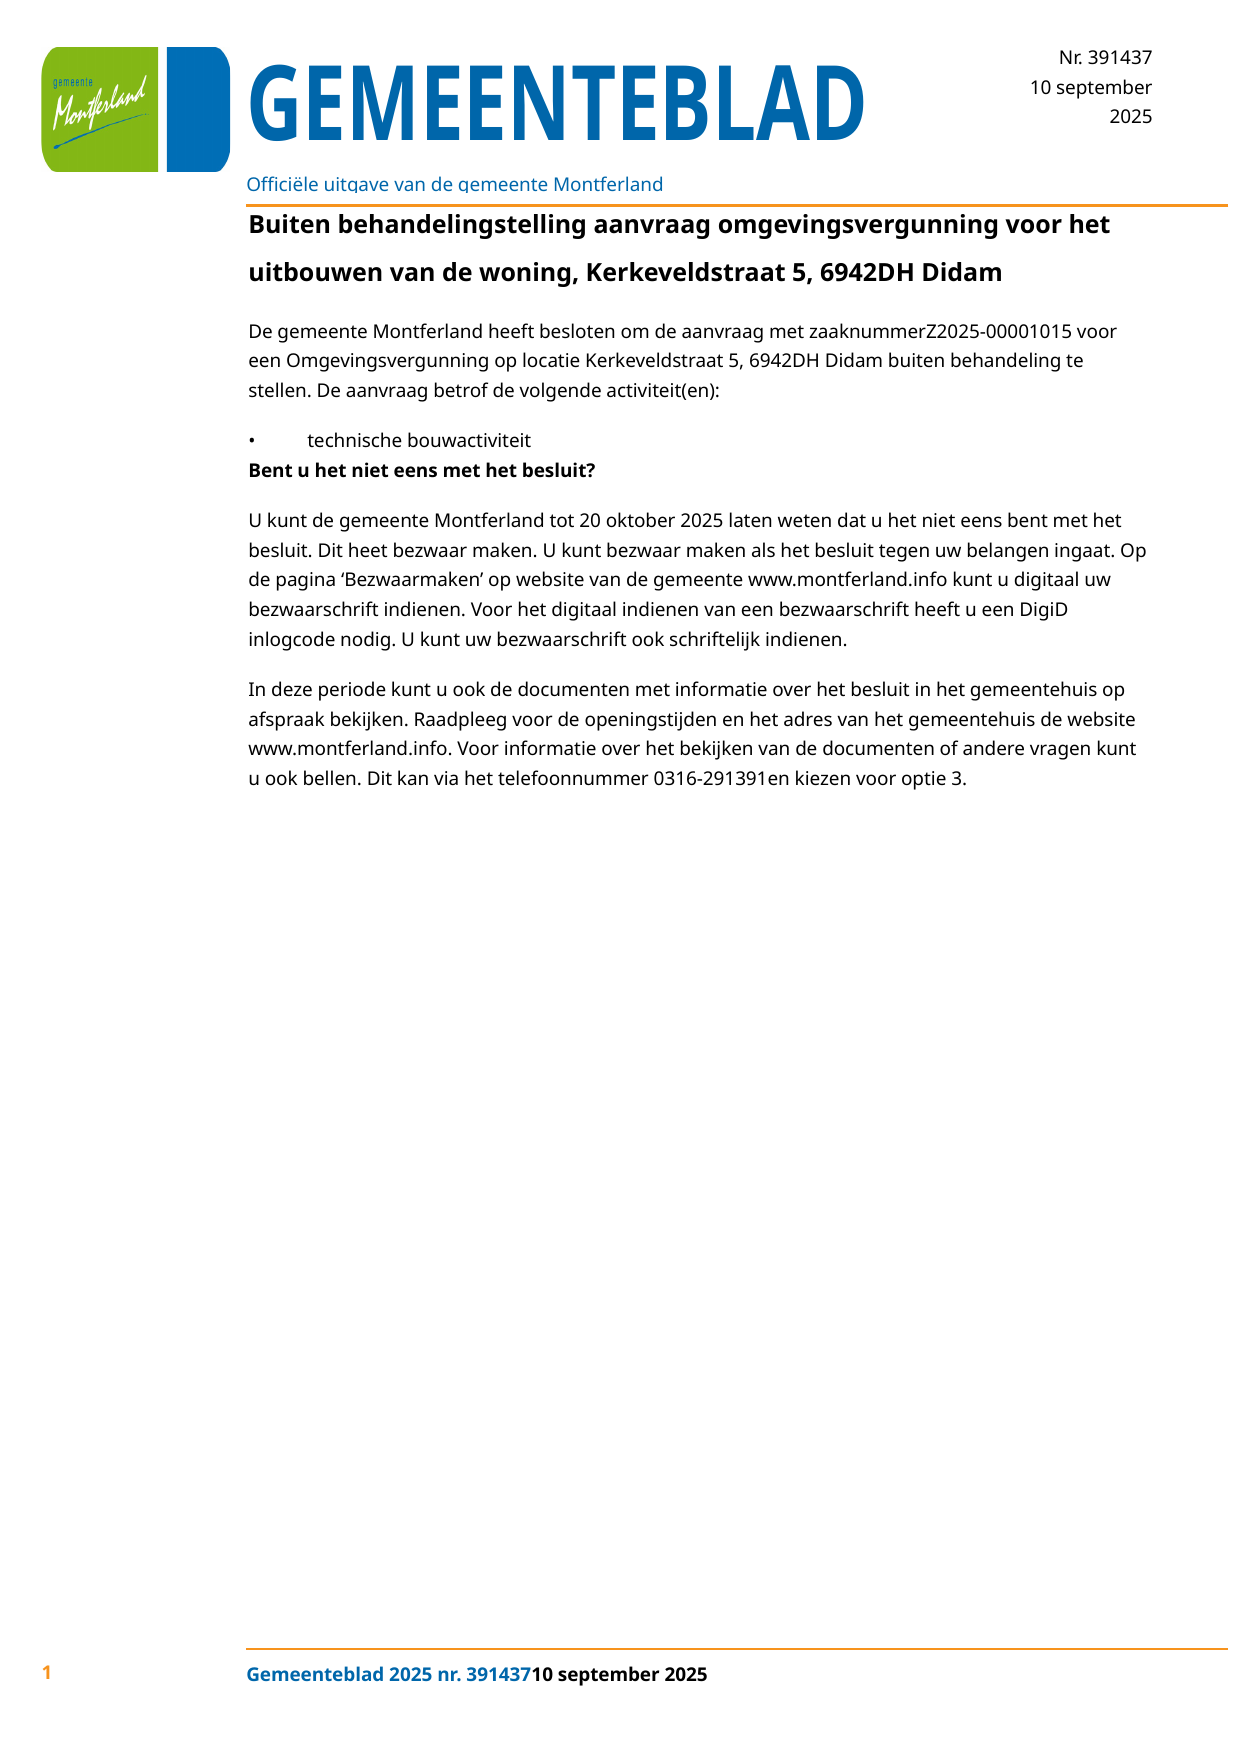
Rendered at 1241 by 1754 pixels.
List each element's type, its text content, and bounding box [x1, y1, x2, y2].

list technische bouwactiviteit [248, 427, 1152, 453]
text Buiten behandelingstelling aanvraag omgevingsvergunning voor het uitbouwen van de woning, Kerkeveldstraat 5, 6942DH Didam [248, 207, 1152, 288]
text De gemeente Montferland heeft besloten om de aanvraag met zaaknummerZ2025-00001015 voor een Omgevingsvergunning op locatie Kerkeveldstraat 5, 6942DH Didam buiten behandeling te stellen. De aanvraag betrof de volgende activiteit(en): [248, 318, 1152, 403]
text In deze periode kunt u ook de documenten met informatie over het besluit in het gemeentehuis op afspraak bekijken. Raadpleeg voor de openingstijden en het adres van het gemeentehuis de website www.montferland.info. Voor informatie over het bekijken van de documenten of andere vragen kunt u ook bellen. Dit kan via het telefoonnummer 0316-291391en kiezen voor optie 3. [248, 676, 1152, 791]
picture [41, 47, 231, 172]
text Bent u het niet eens met het besluit? [248, 457, 1152, 483]
text U kunt de gemeente Montferland tot 20 oktober 2025 laten weten dat u het niet eens bent met het besluit. Dit heet bezwaar maken. U kunt bezwaar maken als het besluit tegen uw belangen ingaat. Op de pagina ‘Bezwaarmaken’ op website van de gemeente www.montferland.info kunt u digitaal uw bezwaarschrift indienen. Voor het digitaal indienen van een bezwaarschrift heeft u een DigiD inlogcode nodig. U kunt uw bezwaarschrift ook schriftelijk indienen. [248, 507, 1152, 652]
